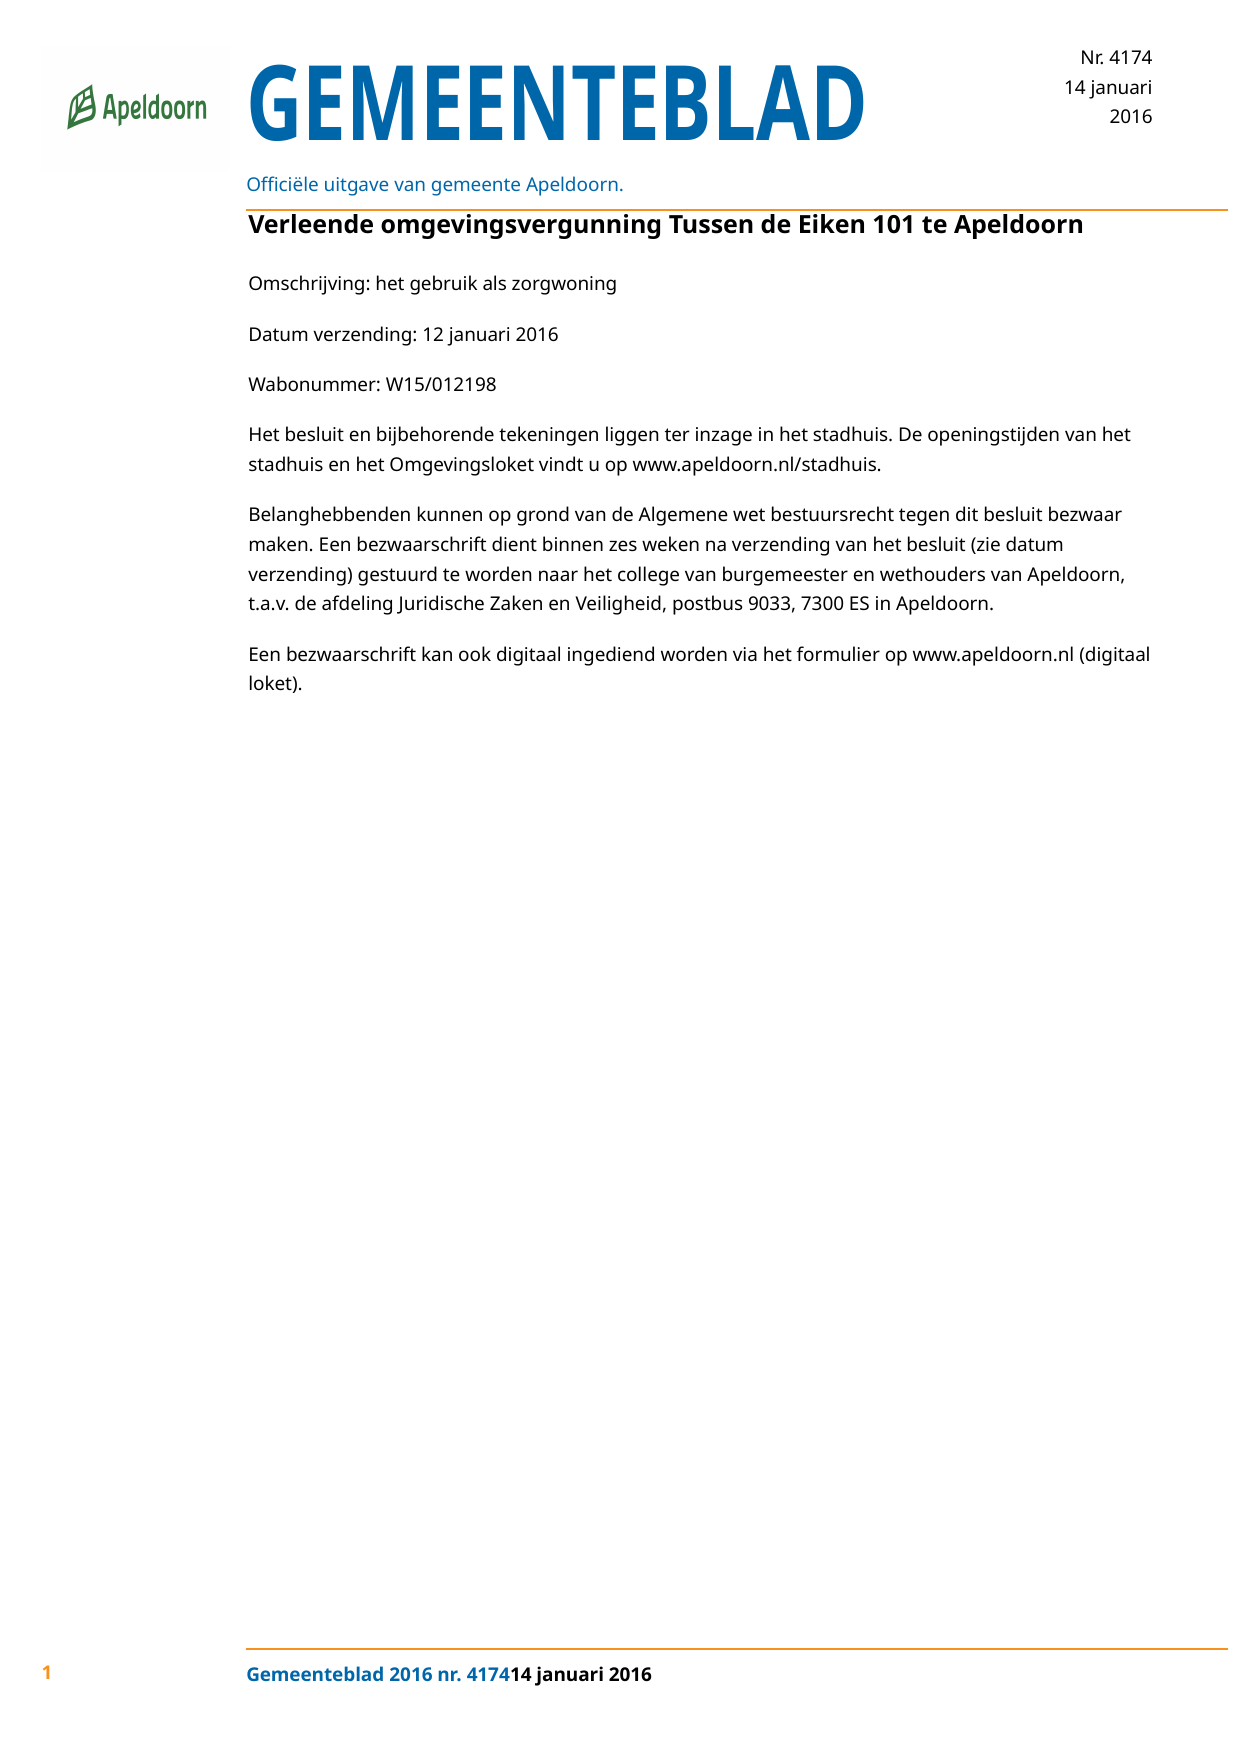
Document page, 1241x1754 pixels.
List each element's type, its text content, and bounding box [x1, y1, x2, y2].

text Omschrijving: het gebruik als zorgwoning [248, 270, 1152, 296]
text Verleende omgevingsvergunning Tussen de Eiken 101 te Apeldoorn [248, 211, 1152, 241]
text Een bezwaarschrift kan ook digitaal ingediend worden via het formulier op www.apeldoorn.nl (digitaal loket). [248, 641, 1152, 696]
text Belanghebbenden kunnen op grond van de Algemene wet bestuursrecht tegen dit besluit bezwaar maken. Een bezwaarschrift dient binnen zes weken na verzending van het besluit (zie datum verzending) gestuurd te worden naar het college van burgemeester en wethouders van Apeldoorn, t.a.v. de afdeling Juridische Zaken en Veiligheid, postbus 9033, 7300 ES in Apeldoorn. [248, 502, 1152, 616]
text Datum verzending: 12 januari 2016 [248, 321, 1152, 346]
text Wabonummer: W15/012198 [248, 371, 1152, 397]
text Het besluit en bijbehorende tekeningen liggen ter inzage in het stadhuis. De openingstijden van het stadhuis en het Omgevingsloket vindt u op www.apeldoorn.nl/stadhuis. [248, 422, 1152, 477]
picture [41, 47, 231, 172]
